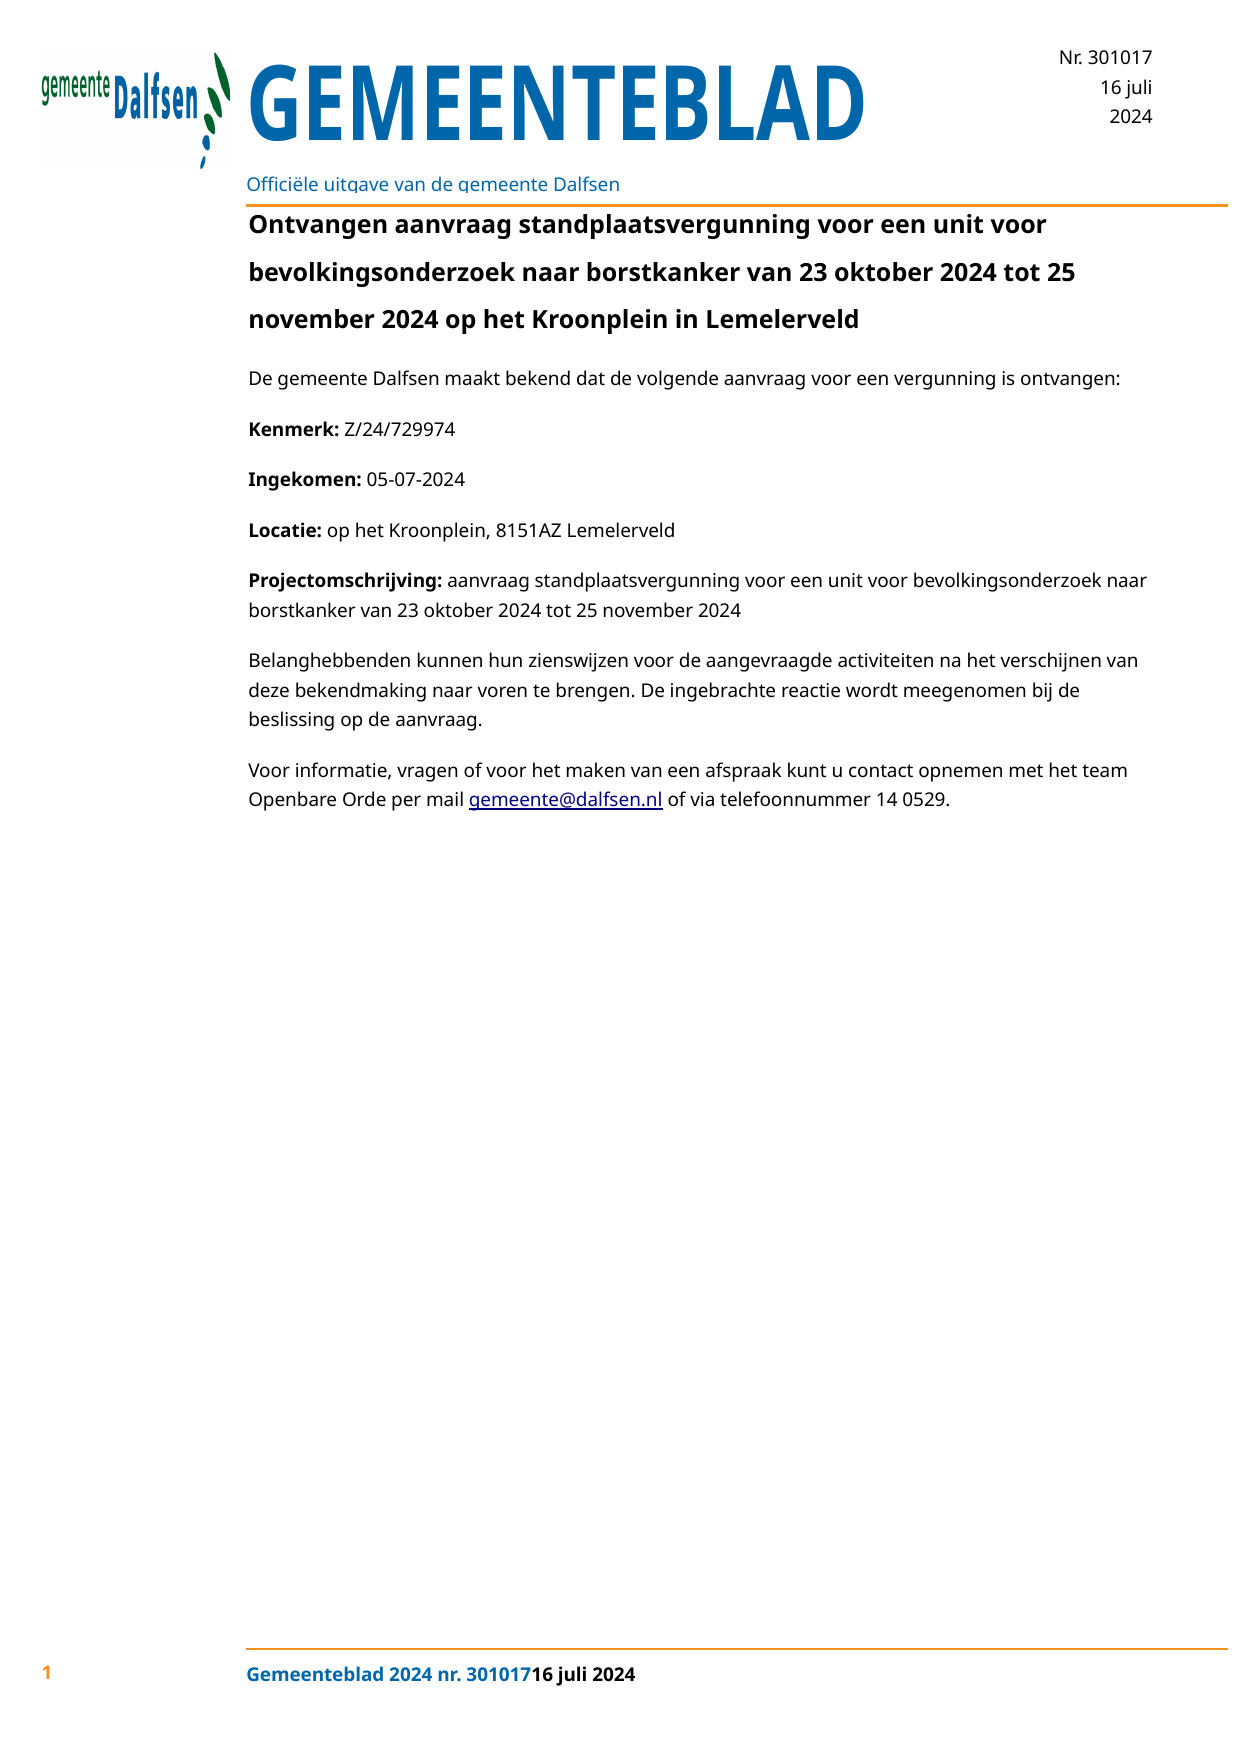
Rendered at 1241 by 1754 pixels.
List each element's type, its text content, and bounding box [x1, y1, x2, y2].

text Voor informatie, vragen of voor het maken van een afspraak kunt u contact opnemen met het team Openbare Orde per mail gemeente@dalfsen.nl of via telefoonnummer 14 0529. [248, 757, 1152, 812]
text De gemeente Dalfsen maakt bekend dat de volgende aanvraag voor een vergunning is ontvangen: [248, 366, 1152, 391]
text Ingekomen: 05-07-2024 [248, 466, 1152, 492]
text Kenmerk: Z/24/729974 [248, 416, 1152, 442]
picture [41, 47, 231, 172]
text Ontvangen aanvraag standplaatsvergunning voor een unit voor bevolkingsonderzoek naar borstkanker van 23 oktober 2024 tot 25 november 2024 op het Kroonplein in Lemelerveld [248, 207, 1152, 336]
text Locatie: op het Kroonplein, 8151AZ Lemelerveld [248, 517, 1152, 542]
text Belanghebbenden kunnen hun zienswijzen voor de aangevraagde activiteiten na het verschijnen van deze bekendmaking naar voren te brengen. De ingebrachte reactie wordt meegenomen bij de beslissing op de aanvraag. [248, 647, 1152, 732]
text Projectomschrijving: aanvraag standplaatsvergunning voor een unit voor bevolkingsonderzoek naar borstkanker van 23 oktober 2024 tot 25 november 2024 [248, 567, 1152, 622]
